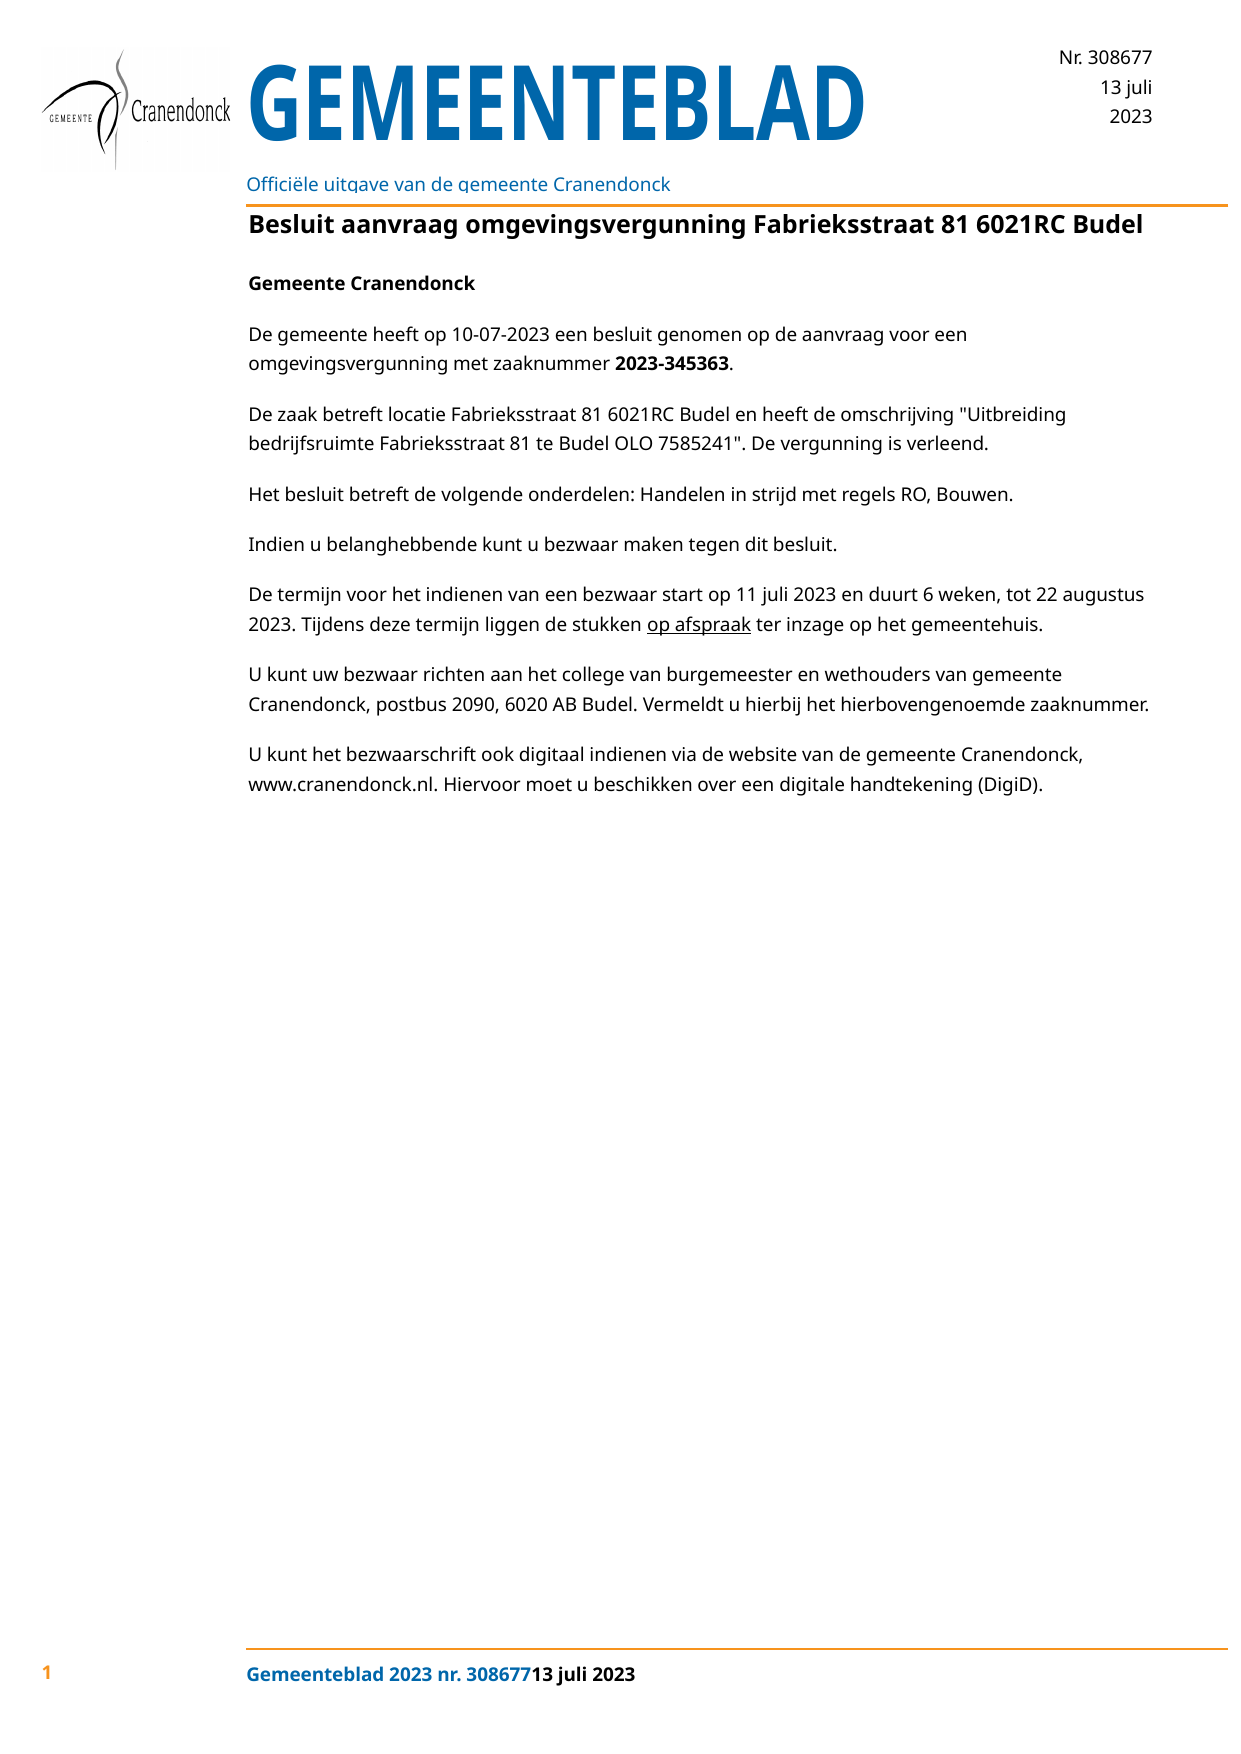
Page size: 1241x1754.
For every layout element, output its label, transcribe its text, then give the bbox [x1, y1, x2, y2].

text U kunt het bezwaarschrift ook digitaal indienen via de website van de gemeente Cranendonck, www.cranendonck.nl. Hiervoor moet u beschikken over een digitale handtekening (DigiD). [248, 742, 1152, 797]
text Het besluit betreft de volgende onderdelen: Handelen in strijd met regels RO, Bouwen. [248, 481, 1152, 506]
text Gemeente Cranendonck [248, 270, 1152, 296]
text De gemeente heeft op 10-07-2023 een besluit genomen op de aanvraag voor een omgevingsvergunning met zaaknummer 2023-345363. [248, 321, 1152, 376]
text Indien u belanghebbende kunt u bezwaar maken tegen dit besluit. [248, 531, 1152, 557]
text U kunt uw bezwaar richten aan het college van burgemeester en wethouders van gemeente Cranendonck, postbus 2090, 6020 AB Budel. Vermeldt u hierbij het hierbovengenoemde zaaknummer. [248, 662, 1152, 717]
text Besluit aanvraag omgevingsvergunning Fabrieksstraat 81 6021RC Budel [248, 207, 1152, 241]
text De zaak betreft locatie Fabrieksstraat 81 6021RC Budel en heeft de omschrijving "Uitbreiding bedrijfsruimte Fabrieksstraat 81 te Budel OLO 7585241". De vergunning is verleend. [248, 401, 1152, 456]
picture [41, 47, 231, 172]
text De termijn voor het indienen van een bezwaar start op 11 juli 2023 en duurt 6 weken, tot 22 augustus 2023. Tijdens deze termijn liggen de stukken op afspraak ter inzage op het gemeentehuis. [248, 582, 1152, 637]
